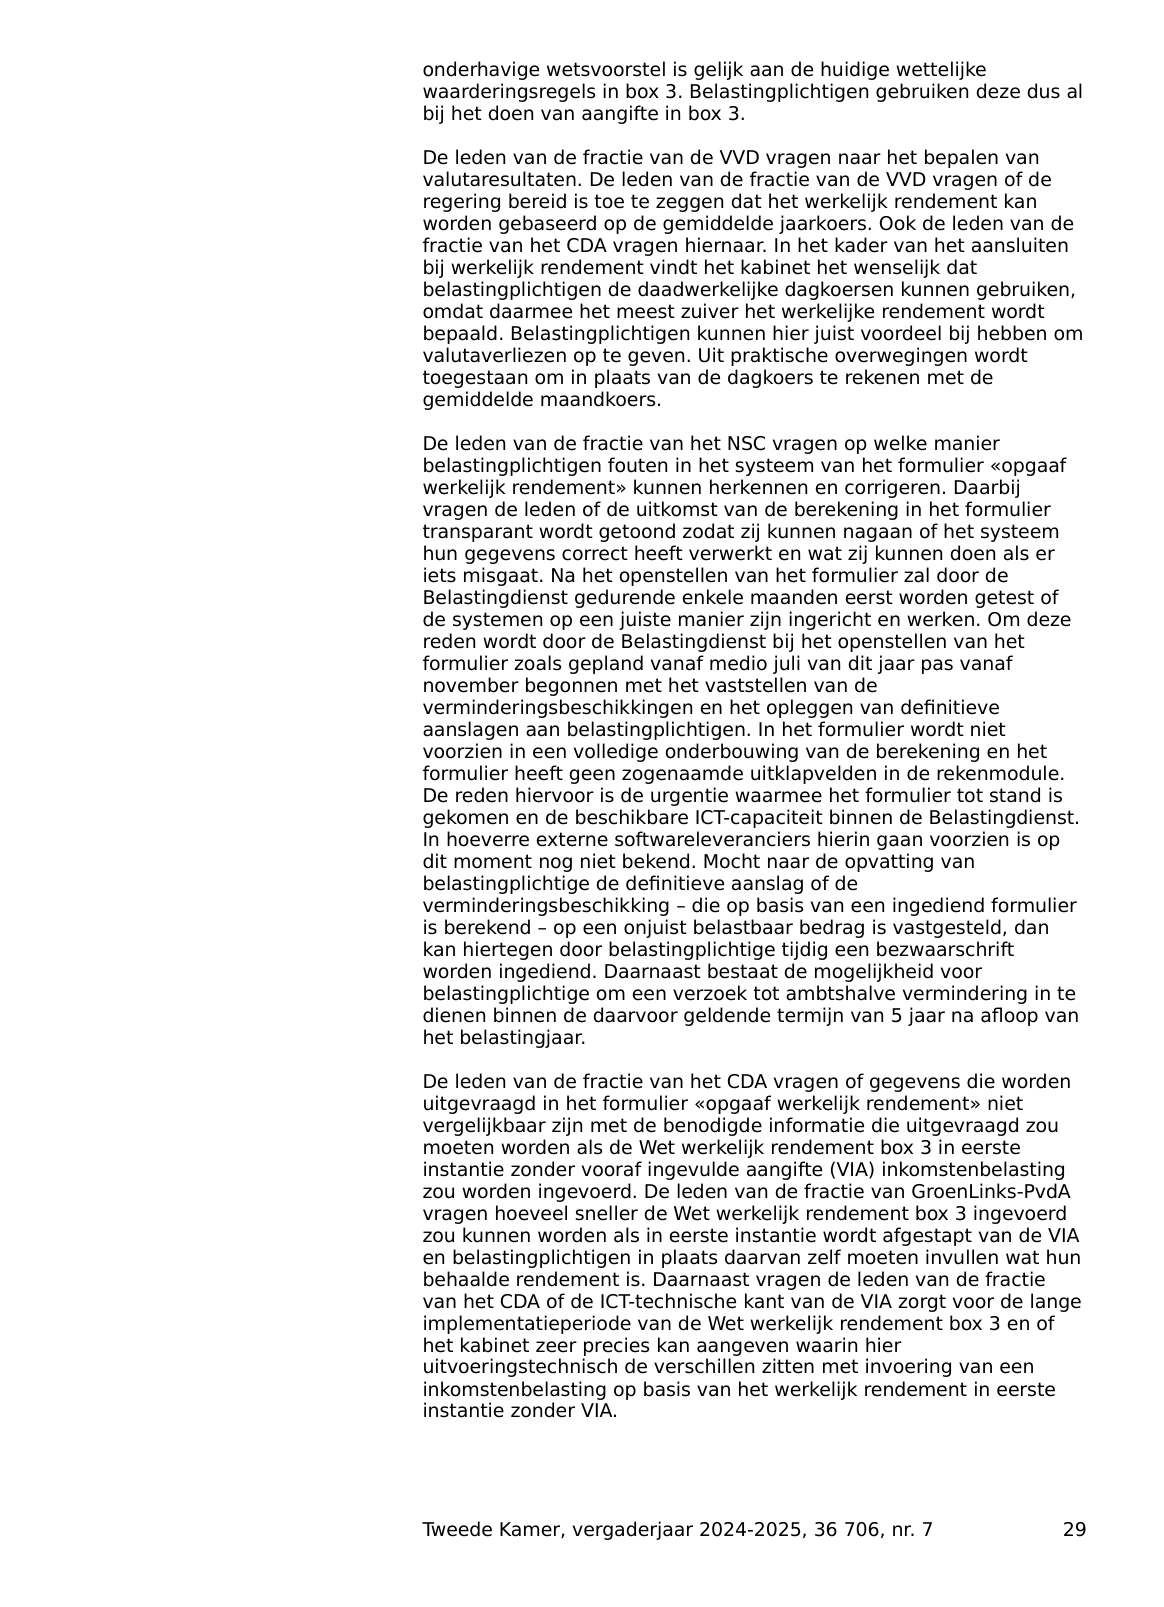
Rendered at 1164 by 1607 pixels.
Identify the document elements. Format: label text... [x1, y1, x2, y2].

text onderhavige wetsvoorstel is gelijk aan de huidige wettelijke waarderingsregels in box 3. Belastingplichtigen gebruiken deze dus al bij het doen van aangifte in box 3. [422, 59, 1087, 125]
text De leden van de fractie van het NSC vragen op welke manier belastingplichtigen fouten in het systeem van het formulier «opgaaf werkelijk rendement» kunnen herkennen en corrigeren. Daarbij vragen de leden of de uitkomst van de berekening in het formulier transparant wordt getoond zodat zij kunnen nagaan of het systeem hun gegevens correct heeft verwerkt en wat zij kunnen doen als er iets misgaat. Na het openstellen van het formulier zal door de Belastingdienst gedurende enkele maanden eerst worden getest of de systemen op een juiste manier zijn ingericht en werken. Om deze reden wordt door de Belastingdienst bij het openstellen van het formulier zoals gepland vanaf medio juli van dit jaar pas vanaf november begonnen met het vaststellen van de verminderingsbeschikkingen en het opleggen van definitieve aanslagen aan belastingplichtigen. In het formulier wordt niet voorzien in een volledige onderbouwing van de berekening en het formulier heeft geen zogenaamde uitklapvelden in de rekenmodule. De reden hiervoor is de urgentie waarmee het formulier tot stand is gekomen en de beschikbare ICT-capaciteit binnen de Belastingdienst. In hoeverre externe softwareleveranciers hierin gaan voorzien is op dit moment nog niet bekend. Mocht naar de opvatting van belastingplichtige de definitieve aanslag of de verminderingsbeschikking – die op basis van een ingediend formulier is berekend – op een onjuist belastbaar bedrag is vastgesteld, dan kan hiertegen door belastingplichtige tijdig een bezwaarschrift worden ingediend. Daarnaast bestaat de mogelijkheid voor belastingplichtige om een verzoek tot ambtshalve vermindering in te dienen binnen de daarvoor geldende termijn van 5 jaar na afloop van het belastingjaar. [422, 433, 1087, 1048]
text De leden van de fractie van het CDA vragen of gegevens die worden uitgevraagd in het formulier «opgaaf werkelijk rendement» niet vergelijkbaar zijn met de benodigde informatie die uitgevraagd zou moeten worden als de Wet werkelijk rendement box 3 in eerste instantie zonder vooraf ingevulde aangifte (VIA) inkomstenbelasting zou worden ingevoerd. De leden van de fractie van GroenLinks-PvdA vragen hoeveel sneller de Wet werkelijk rendement box 3 ingevoerd zou kunnen worden als in eerste instantie wordt afgestapt van de VIA en belastingplichtigen in plaats daarvan zelf moeten invullen wat hun behaalde rendement is. Daarnaast vragen de leden van de fractie van het CDA of de ICT-technische kant van de VIA zorgt voor de lange implementatieperiode van de Wet werkelijk rendement box 3 en of het kabinet zeer precies kan aangeven waarin hier uitvoeringstechnisch de verschillen zitten met invoering van een inkomstenbelasting op basis van het werkelijk rendement in eerste instantie zonder VIA. [422, 1071, 1087, 1422]
text De leden van de fractie van de VVD vragen naar het bepalen van valutaresultaten. De leden van de fractie van de VVD vragen of de regering bereid is toe te zeggen dat het werkelijk rendement kan worden gebaseerd op de gemiddelde jaarkoers. Ook de leden van de fractie van het CDA vragen hiernaar. In het kader van het aansluiten bij werkelijk rendement vindt het kabinet het wenselijk dat belastingplichtigen de daadwerkelijke dagkoersen kunnen gebruiken, omdat daarmee het meest zuiver het werkelijke rendement wordt bepaald. Belastingplichtigen kunnen hier juist voordeel bij hebben om valutaverliezen op te geven. Uit praktische overwegingen wordt toegestaan om in plaats van de dagkoers te rekenen met de gemiddelde maandkoers. [422, 147, 1087, 411]
